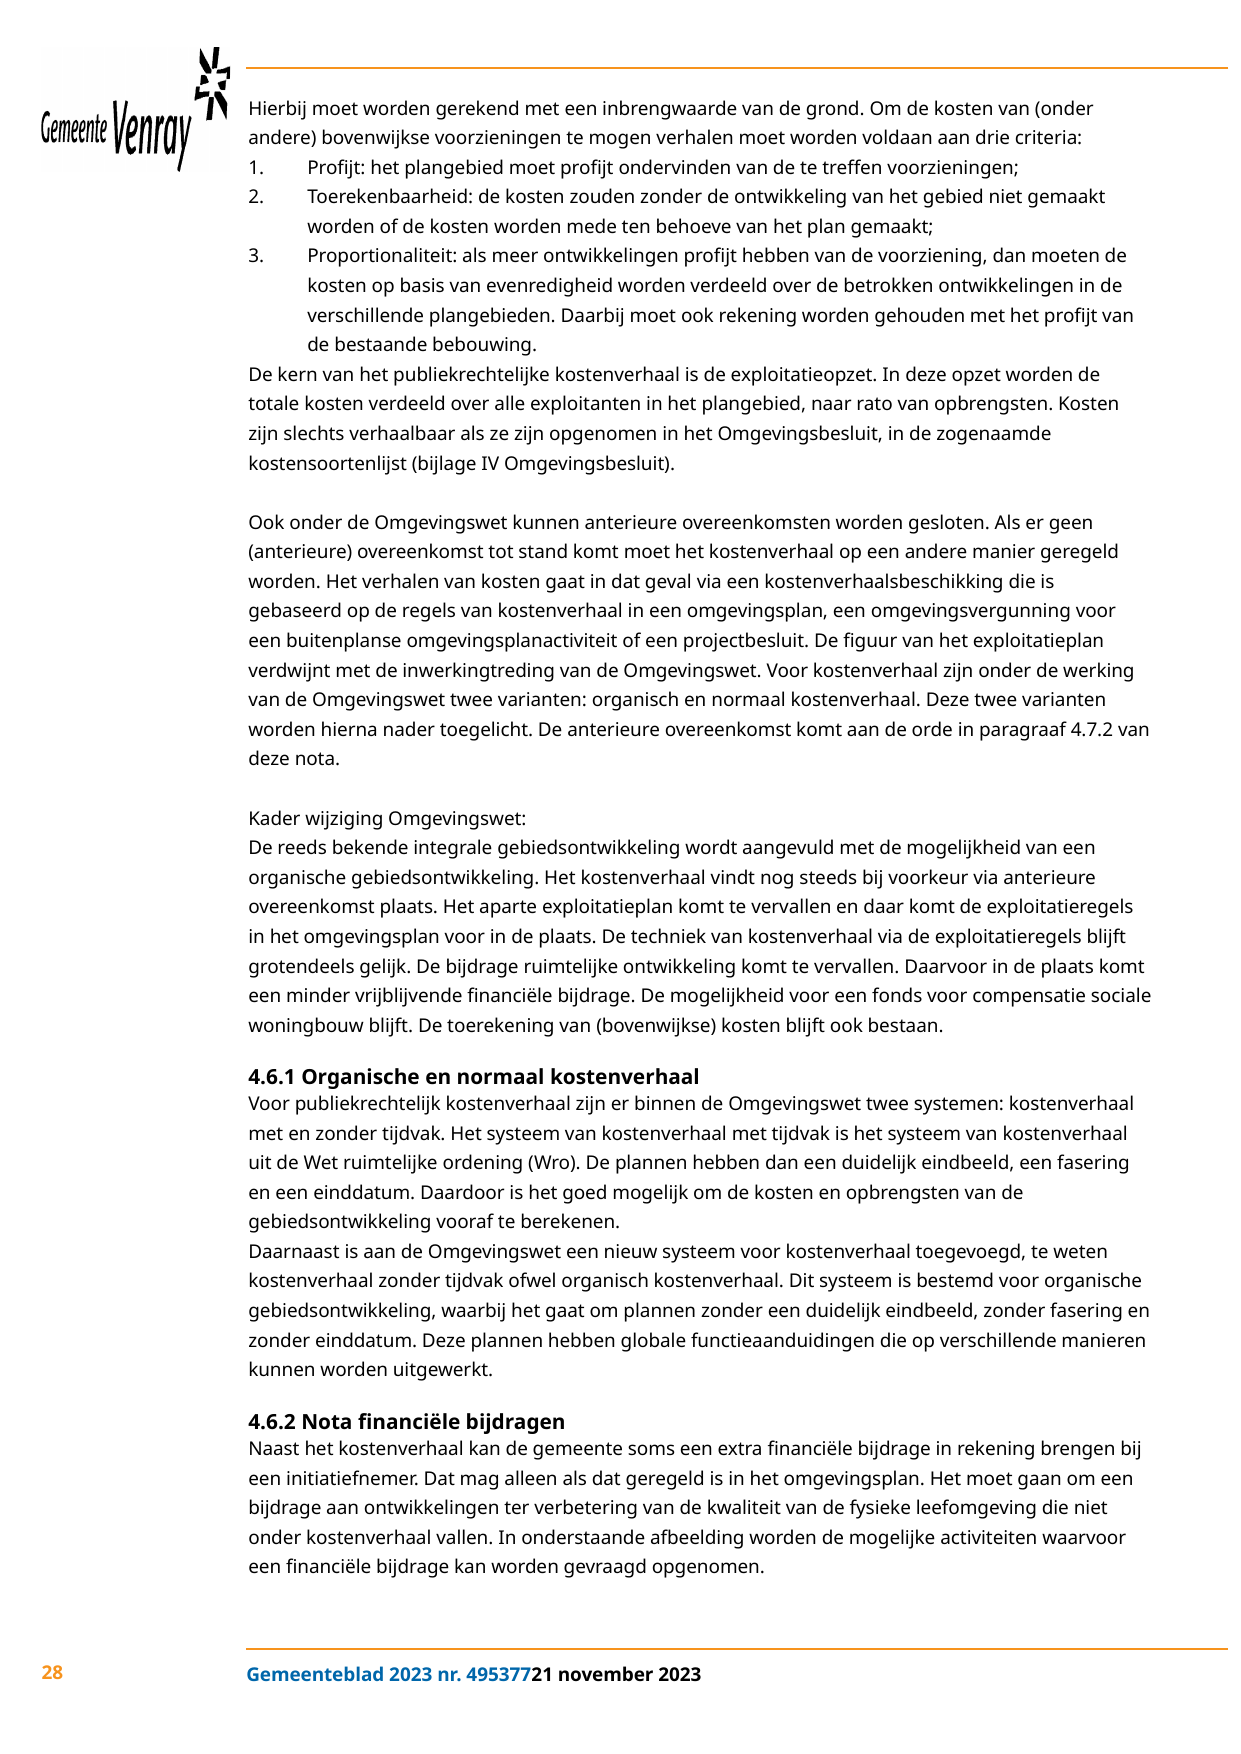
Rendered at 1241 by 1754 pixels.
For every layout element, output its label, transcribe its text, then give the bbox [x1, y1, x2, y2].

text 4.6.1 Organische en normaal kostenverhaal [248, 1062, 1152, 1090]
table_header Kader wijziging Omgevingswet: De reeds bekende integrale gebiedsontwikkeling wordt aangevuld met de mogelijkheid van een organische gebiedsontwikkeling. Het kostenverhaal vindt nog steeds bij voorkeur via anterieure overeenkomst plaats. Het aparte exploitatieplan komt te vervallen en daar komt de exploitatieregels in het omgevingsplan voor in de plaats. De techniek van kostenverhaal via de exploitatieregels blijft grotendeels gelijk. De bijdrage ruimtelijke ontwikkeling komt te vervallen. Daarvoor in de plaats komt een minder vrijblijvende financiële bijdrage. De mogelijkheid voor een fonds voor compensatie sociale woningbouw blijft. De toerekening van (bovenwijkse) kosten blijft ook bestaan. [248, 805, 1152, 1038]
text De kern van het publiekrechtelijke kostenverhaal is de exploitatieopzet. In deze opzet worden de totale kosten verdeeld over alle exploitanten in het plangebied, naar rato van opbrengsten. Kosten zijn slechts verhaalbaar als ze zijn opgenomen in het Omgevingsbesluit, in de zogenaamde kostensoortenlijst (bijlage IV Omgevingsbesluit). [248, 361, 1152, 476]
list Profijt: het plangebied moet profijt ondervinden van de te treffen voorzieningen; [248, 154, 1152, 180]
text Ook onder de Omgevingswet kunnen anterieure overeenkomsten worden gesloten. Als er geen (anterieure) overeenkomst tot stand komt moet het kostenverhaal op een andere manier geregeld worden. Het verhalen van kosten gaat in dat geval via een kostenverhaalsbeschikking die is gebaseerd op de regels van kostenverhaal in een omgevingsplan, een omgevingsvergunning voor een buitenplanse omgevingsplanactiviteit of een projectbesluit. De figuur van het exploitatieplan verdwijnt met de inwerkingtreding van de Omgevingswet. Voor kostenverhaal zijn onder de werking van de Omgevingswet twee varianten: organisch en normaal kostenverhaal. Deze twee varianten worden hierna nader toegelicht. De anterieure overeenkomst komt aan de orde in paragraaf 4.7.2 van deze nota. [248, 509, 1152, 771]
text 4.6.2 Nota financiële bijdragen [248, 1407, 1152, 1435]
list Proportionaliteit: als meer ontwikkelingen profijt hebben van de voorziening, dan moeten de kosten op basis van evenredigheid worden verdeeld over de betrokken ontwikkelingen in de verschillende plangebieden. Daarbij moet ook rekening worden gehouden met het profijt van de bestaande bebouwing. [248, 243, 1152, 357]
list Toerekenbaarheid: de kosten zouden zonder de ontwikkeling van het gebied niet gemaakt worden of de kosten worden mede ten behoeve van het plan gemaakt; [248, 183, 1152, 239]
text Naast het kostenverhaal kan de gemeente soms een extra financiële bijdrage in rekening brengen bij een initiatiefnemer. Dat mag alleen als dat geregeld is in het omgevingsplan. Het moet gaan om een bijdrage aan ontwikkelingen ter verbetering van de kwaliteit van de fysieke leefomgeving die niet onder kostenverhaal vallen. In onderstaande afbeelding worden de mogelijke activiteiten waarvoor een financiële bijdrage kan worden gevraagd opgenomen. [248, 1435, 1152, 1579]
text Hierbij moet worden gerekend met een inbrengwaarde van de grond. Om de kosten van (onder andere) bovenwijkse voorzieningen te mogen verhalen moet worden voldaan aan drie criteria: [248, 95, 1152, 150]
text Daarnaast is aan de Omgevingswet een nieuw systeem voor kostenverhaal toegevoegd, te weten kostenverhaal zonder tijdvak ofwel organisch kostenverhaal. Dit systeem is bestemd voor organische gebiedsontwikkeling, waarbij het gaat om plannen zonder een duidelijk eindbeeld, zonder fasering en zonder einddatum. Deze plannen hebben globale functieaanduidingen die op verschillende manieren kunnen worden uitgewerkt. [248, 1238, 1152, 1382]
picture [41, 47, 231, 172]
text Voor publiekrechtelijk kostenverhaal zijn er binnen de Omgevingswet twee systemen: kostenverhaal met en zonder tijdvak. Het systeem van kostenverhaal met tijdvak is het systeem van kostenverhaal uit de Wet ruimtelijke ordening (Wro). De plannen hebben dan een duidelijk eindbeeld, een fasering en een einddatum. Daardoor is het goed mogelijk om de kosten en opbrengsten van de gebiedsontwikkeling vooraf te berekenen. [248, 1090, 1152, 1234]
